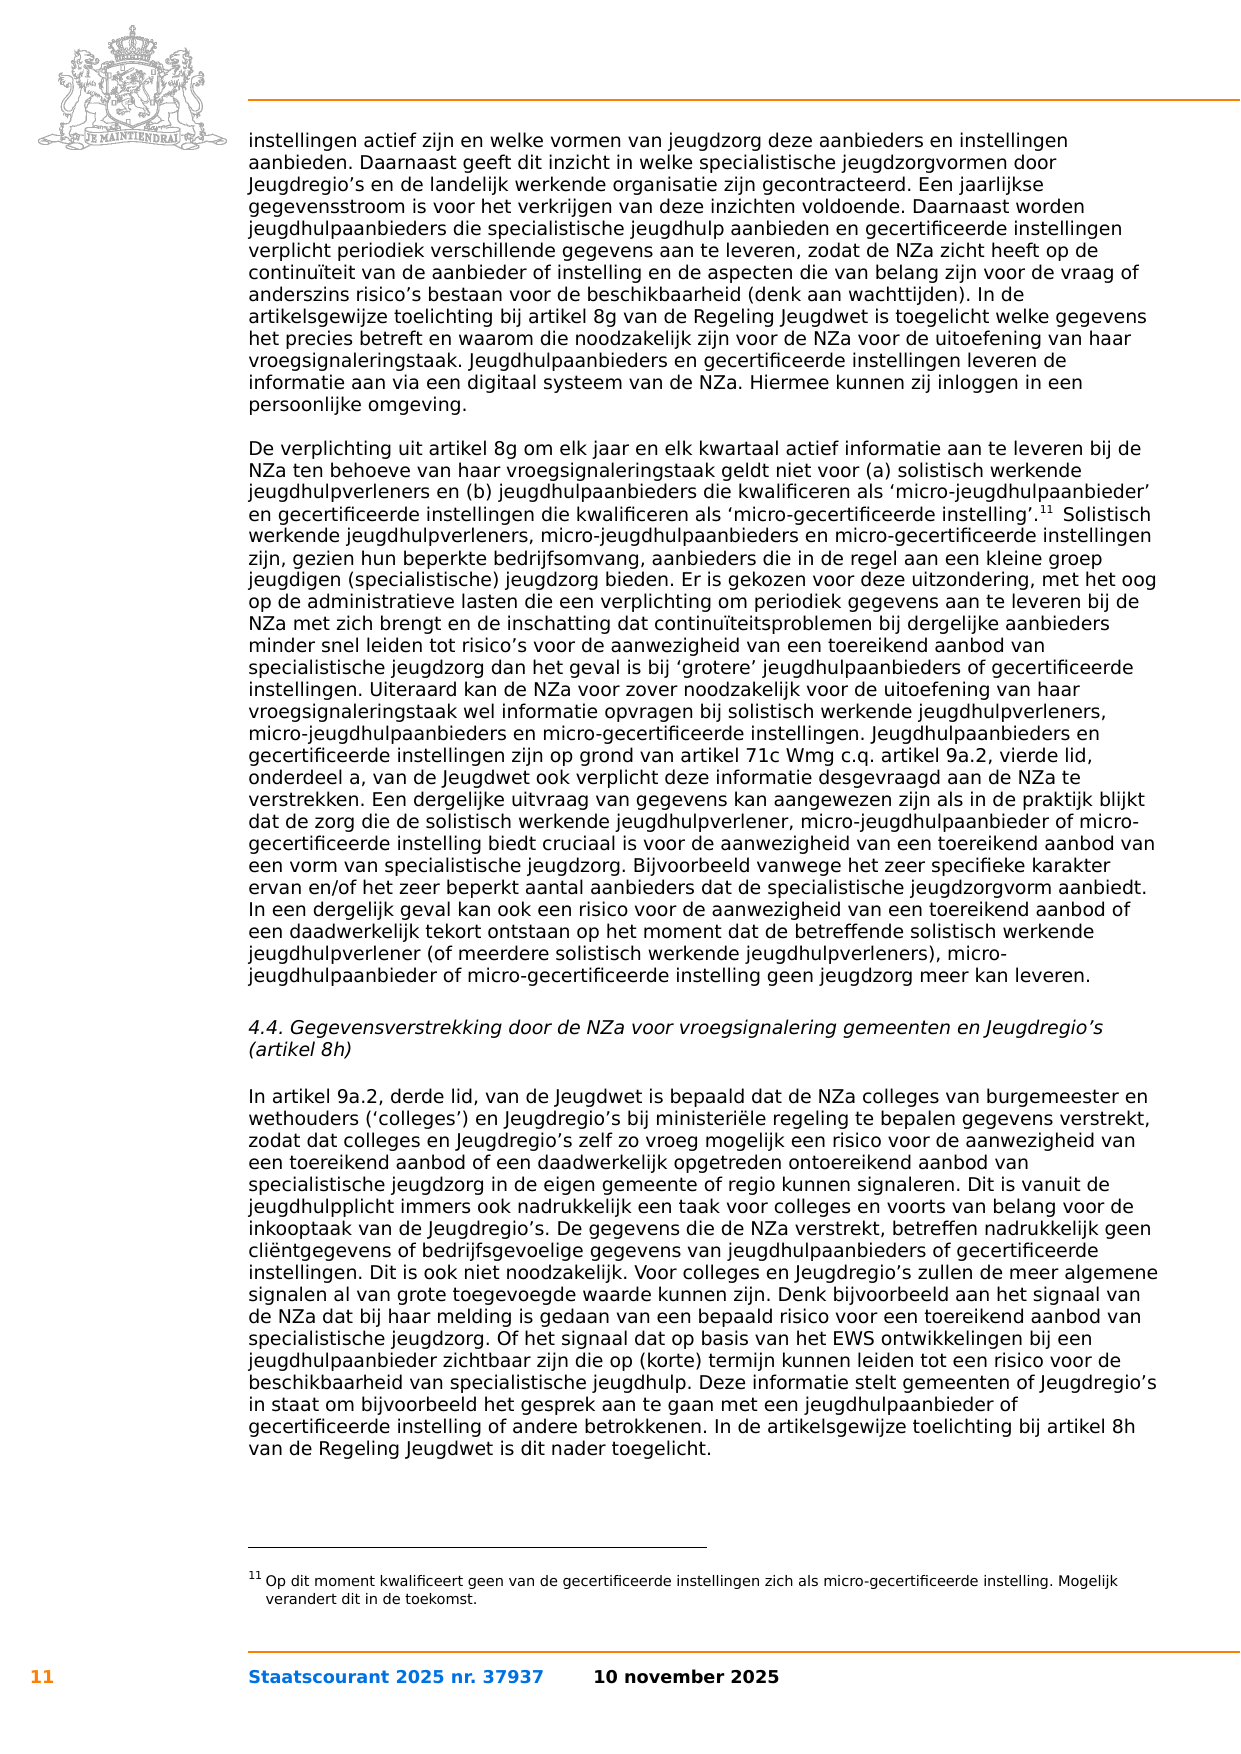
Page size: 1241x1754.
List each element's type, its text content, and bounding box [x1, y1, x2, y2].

text In artikel 9a.2, derde lid, van de Jeugdwet is bepaald dat de NZa colleges van burgemeester en wethouders (‘colleges’) en Jeugdregio’s bij ministeriële regeling te bepalen gegevens verstrekt, zodat dat colleges en Jeugdregio’s zelf zo vroeg mogelijk een risico voor de aanwezigheid van een toereikend aanbod of een daadwerkelijk opgetreden ontoereikend aanbod van specialistische jeugdzorg in de eigen gemeente of regio kunnen signaleren. Dit is vanuit de jeugdhulpplicht immers ook nadrukkelijk een taak voor colleges en voorts van belang voor de inkooptaak van de Jeugdregio’s. De gegevens die de NZa verstrekt, betreffen nadrukkelijk geen cliëntgegevens of bedrijfsgevoelige gegevens van jeugdhulpaanbieders of gecertificeerde instellingen. Dit is ook niet noodzakelijk. Voor colleges en Jeugdregio’s zullen de meer algemene signalen al van grote toegevoegde waarde kunnen zijn. Denk bijvoorbeeld aan het signaal van de NZa dat bij haar melding is gedaan van een bepaald risico voor een toereikend aanbod van specialistische jeugdzorg. Of het signaal dat op basis van het EWS ontwikkelingen bij een jeugdhulpaanbieder zichtbaar zijn die op (korte) termijn kunnen leiden tot een risico voor de beschikbaarheid van specialistische jeugdhulp. Deze informatie stelt gemeenten of Jeugdregio’s in staat om bijvoorbeeld het gesprek aan te gaan met een jeugdhulpaanbieder of gecertificeerde instelling of andere betrokkenen. In de artikelsgewijze toelichting bij artikel 8h van de Regeling Jeugdwet is dit nader toegelicht. [248, 1086, 1163, 1459]
picture [38, 25, 227, 150]
subtitle 4.4. Gegevensverstrekking door de NZa voor vroegsignalering gemeenten en Jeugdregio’s (artikel 8h) [248, 1017, 1163, 1061]
text Op dit moment kwalificeert geen van de gecertificeerde instellingen zich als micro-gecertificeerde instelling. Mogelijk verandert dit in de toekomst. [248, 1569, 1163, 1608]
text instellingen actief zijn en welke vormen van jeugdzorg deze aanbieders en instellingen aanbieden. Daarnaast geeft dit inzicht in welke specialistische jeugdzorgvormen door Jeugdregio’s en de landelijk werkende organisatie zijn gecontracteerd. Een jaarlijkse gegevensstroom is voor het verkrijgen van deze inzichten voldoende. Daarnaast worden jeugdhulpaanbieders die specialistische jeugdhulp aanbieden en gecertificeerde instellingen verplicht periodiek verschillende gegevens aan te leveren, zodat de NZa zicht heeft op de continuïteit van de aanbieder of instelling en de aspecten die van belang zijn voor de vraag of anderszins risico’s bestaan voor de beschikbaarheid (denk aan wachttijden). In de artikelsgewijze toelichting bij artikel 8g van de Regeling Jeugdwet is toegelicht welke gegevens het precies betreft en waarom die noodzakelijk zijn voor de NZa voor de uitoefening van haar vroegsignaleringstaak. Jeugdhulpaanbieders en gecertificeerde instellingen leveren de informatie aan via een digitaal systeem van de NZa. Hiermee kunnen zij inloggen in een persoonlijke omgeving. [248, 130, 1163, 416]
text De verplichting uit artikel 8g om elk jaar en elk kwartaal actief informatie aan te leveren bij de NZa ten behoeve van haar vroegsignaleringstaak geldt niet voor (a) solistisch werkende jeugdhulpverleners en (b) jeugdhulpaanbieders die kwalificeren als ‘micro-jeugdhulpaanbieder’ en gecertificeerde instellingen die kwalificeren als ‘micro-gecertificeerde instelling’. Solistisch werkende jeugdhulpverleners, micro-jeugdhulpaanbieders en micro-gecertificeerde instellingen zijn, gezien hun beperkte bedrijfsomvang, aanbieders die in de regel aan een kleine groep jeugdigen (specialistische) jeugdzorg bieden. Er is gekozen voor deze uitzondering, met het oog op de administratieve lasten die een verplichting om periodiek gegevens aan te leveren bij de NZa met zich brengt en de inschatting dat continuïteitsproblemen bij dergelijke aanbieders minder snel leiden tot risico’s voor de aanwezigheid van een toereikend aanbod van specialistische jeugdzorg dan het geval is bij ‘grotere’ jeugdhulpaanbieders of gecertificeerde instellingen. Uiteraard kan de NZa voor zover noodzakelijk voor de uitoefening van haar vroegsignaleringstaak wel informatie opvragen bij solistisch werkende jeugdhulpverleners, micro-jeugdhulpaanbieders en micro-gecertificeerde instellingen. Jeugdhulpaanbieders en gecertificeerde instellingen zijn op grond van artikel 71c Wmg c.q. artikel 9a.2, vierde lid, onderdeel a, van de Jeugdwet ook verplicht deze informatie desgevraagd aan de NZa te verstrekken. Een dergelijke uitvraag van gegevens kan aangewezen zijn als in de praktijk blijkt dat de zorg die de solistisch werkende jeugdhulpverlener, micro-jeugdhulpaanbieder of micro-gecertificeerde instelling biedt cruciaal is voor de aanwezigheid van een toereikend aanbod van een vorm van specialistische jeugdzorg. Bijvoorbeeld vanwege het zeer specifieke karakter ervan en/of het zeer beperkt aantal aanbieders dat de specialistische jeugdzorgvorm aanbiedt. In een dergelijk geval kan ook een risico voor de aanwezigheid van een toereikend aanbod of een daadwerkelijk tekort ontstaan op het moment dat de betreffende solistisch werkende jeugdhulpverlener (of meerdere solistisch werkende jeugdhulpverleners), micro-jeugdhulpaanbieder of micro-gecertificeerde instelling geen jeugdzorg meer kan leveren. [248, 437, 1163, 987]
